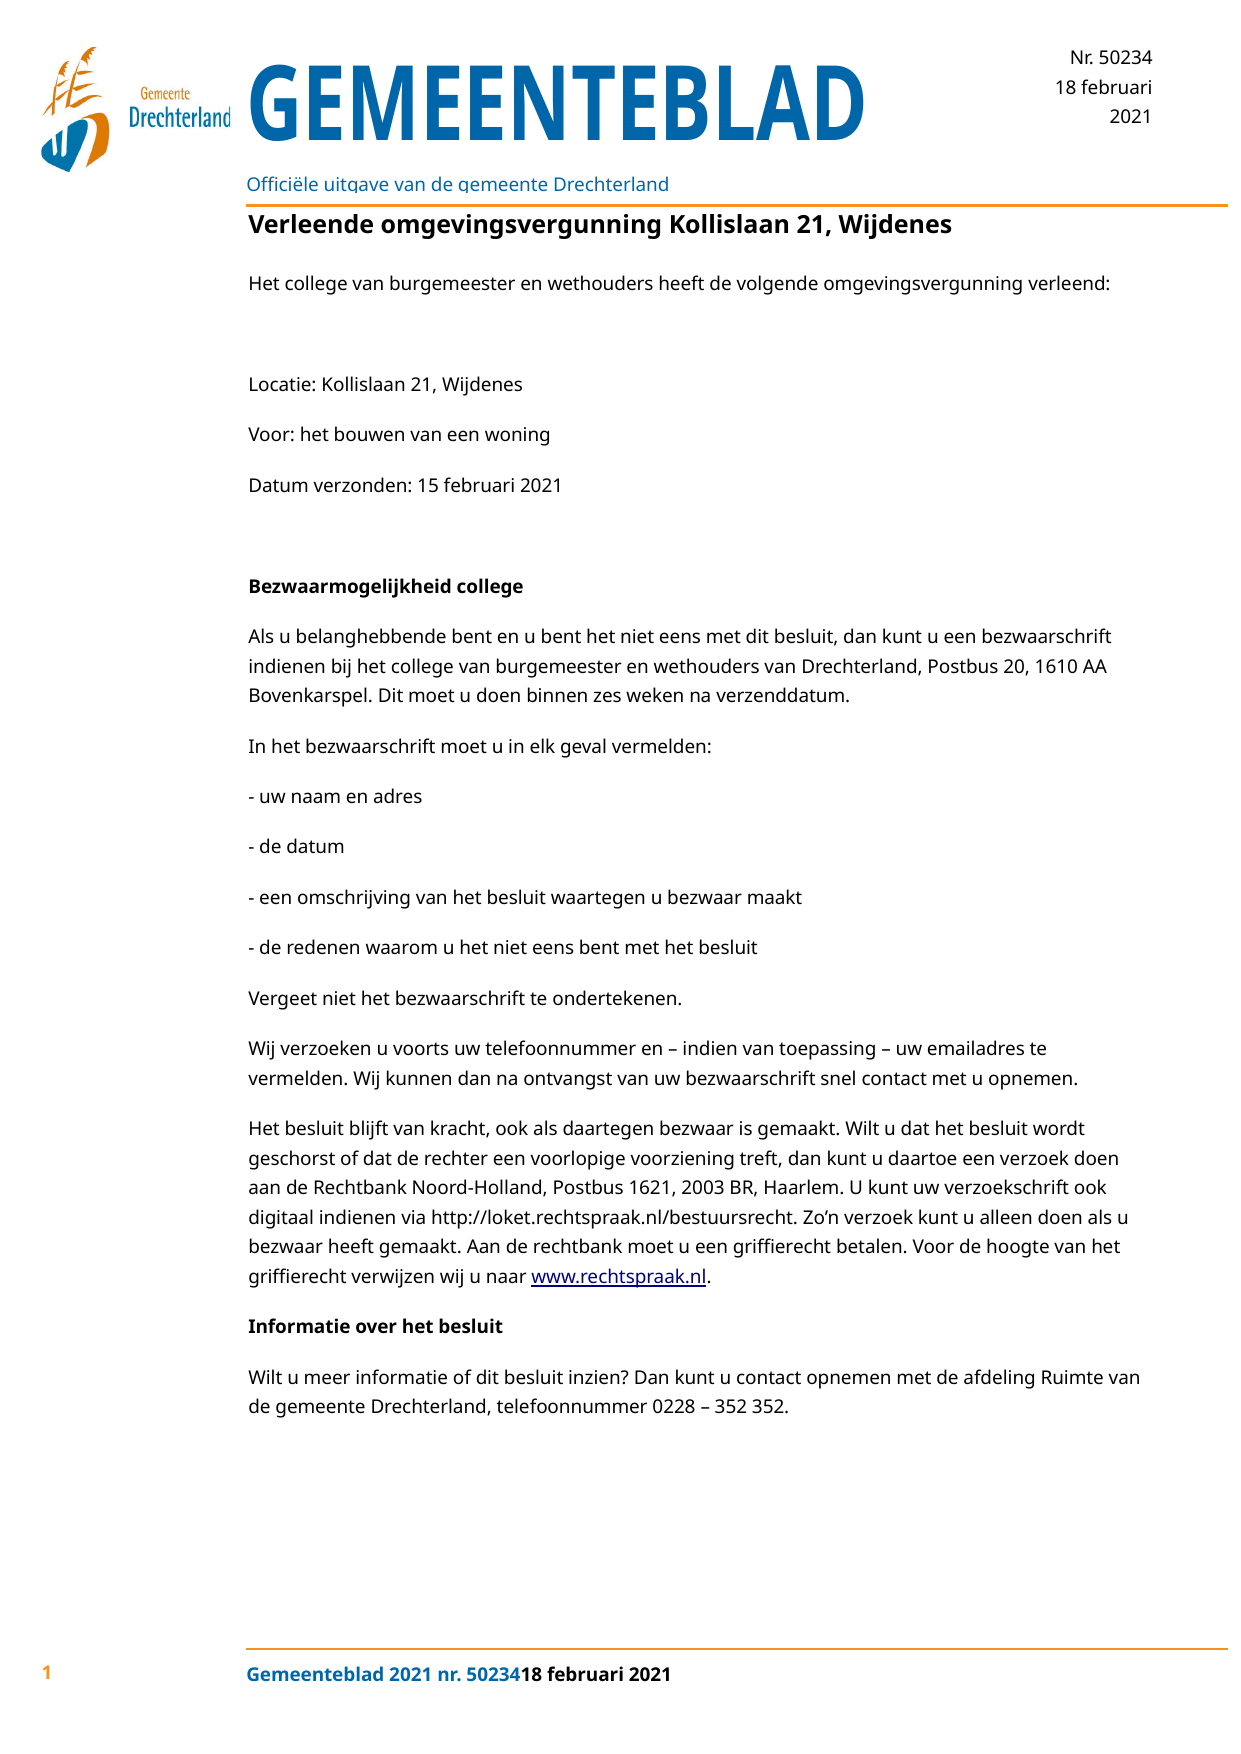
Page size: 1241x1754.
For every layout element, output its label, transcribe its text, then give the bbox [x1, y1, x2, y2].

text Wij verzoeken u voorts uw telefoonnummer en – indien van toepassing – uw emailadres te vermelden. Wij kunnen dan na ontvangst van uw bezwaarschrift snel contact met u opnemen. [248, 1035, 1152, 1091]
text - de redenen waarom u het niet eens bent met het besluit [248, 934, 1152, 960]
text In het bezwaarschrift moet u in elk geval vermelden: [248, 733, 1152, 758]
picture [226, 115, 231, 124]
text Als u belanghebbende bent en u bent het niet eens met dit besluit, dan kunt u een bezwaarschrift indienen bij het college van burgemeester en wethouders van Drechterland, Postbus 20, 1610 AA Bovenkarspel. Dit moet u doen binnen zes weken na verzenddatum. [248, 623, 1152, 708]
text Vergeet niet het bezwaarschrift te ondertekenen. [248, 985, 1152, 1011]
text - een omschrijving van het besluit waartegen u bezwaar maakt [248, 884, 1152, 910]
text Datum verzonden: 15 februari 2021 [248, 472, 1152, 498]
picture [41, 158, 64, 172]
text - uw naam en adres [248, 783, 1152, 809]
text Informatie over het besluit [248, 1314, 1152, 1339]
text Voor: het bouwen van een woning [248, 422, 1152, 447]
text Bezwaarmogelijkheid college [248, 573, 1152, 598]
text Wilt u meer informatie of dit besluit inzien? Dan kunt u contact opnemen met de afdeling Ruimte van de gemeente Drechterland, telefoonnummer 0228 – 352 352. [248, 1364, 1152, 1419]
text Locatie: Kollislaan 21, Wijdenes [248, 371, 1152, 397]
text Het college van burgemeester en wethouders heeft de volgende omgevingsvergunning verleend: [248, 270, 1152, 296]
picture [41, 47, 231, 172]
text - de datum [248, 834, 1152, 859]
text Het besluit blijft van kracht, ook als daartegen bezwaar is gemaakt. Wilt u dat het besluit wordt geschorst of dat de rechter een voorlopige voorziening treft, dan kunt u daartoe een verzoek doen aan de Rechtbank Noord-Holland, Postbus 1621, 2003 BR, Haarlem. U kunt uw verzoekschrift ook digitaal indienen via http://loket.rechtspraak.nl/bestuursrecht. Zo’n verzoek kunt u alleen doen als u bezwaar heeft gemaakt. Aan de rechtbank moet u een griffierecht betalen. Voor de hoogte van het griffierecht verwijzen wij u naar www.rechtspraak.nl. [248, 1115, 1152, 1289]
text Verleende omgevingsvergunning Kollislaan 21, Wijdenes [248, 207, 1152, 241]
